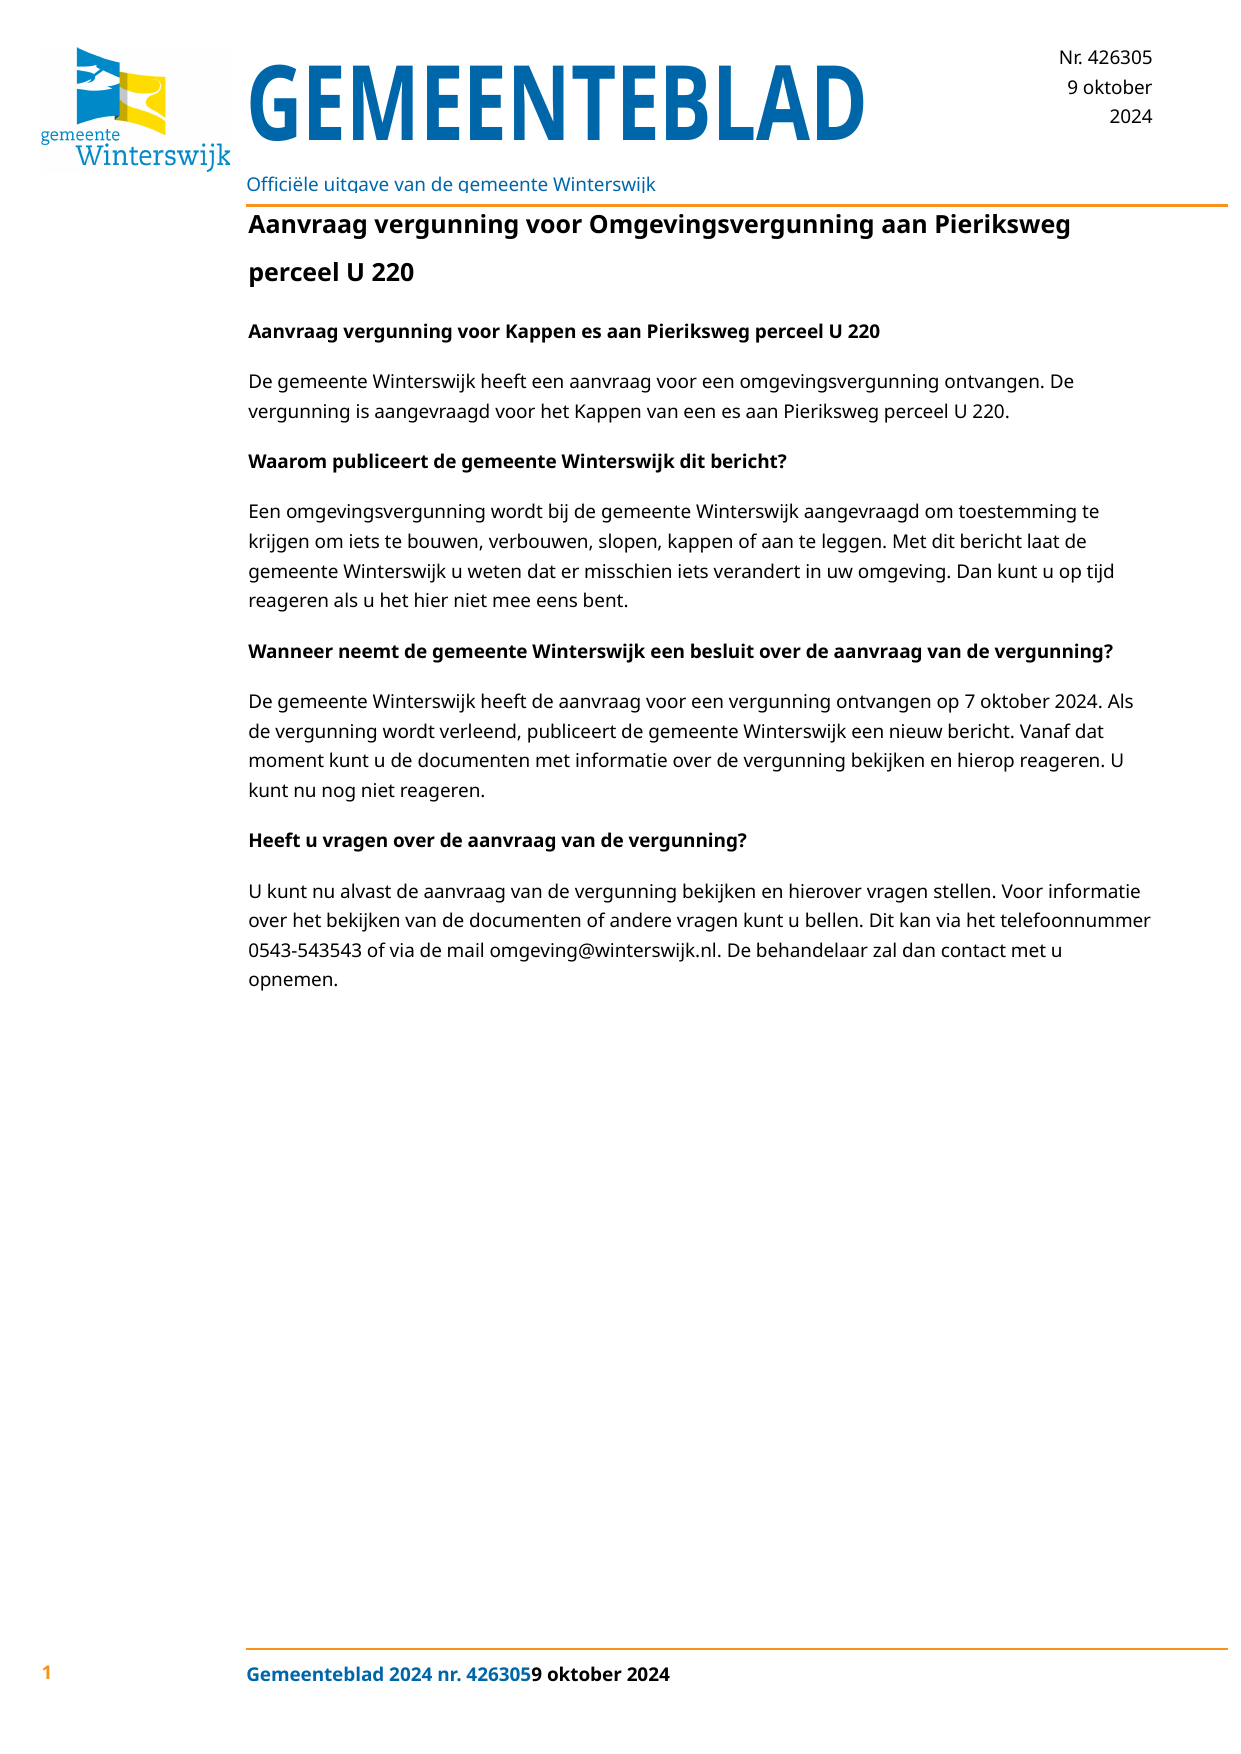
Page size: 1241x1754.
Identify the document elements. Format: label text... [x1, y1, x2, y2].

text De gemeente Winterswijk heeft een aanvraag voor een omgevingsvergunning ontvangen. De vergunning is aangevraagd voor het Kappen van een es aan Pieriksweg perceel U 220. [248, 368, 1152, 424]
text Aanvraag vergunning voor Omgevingsvergunning aan Pieriksweg perceel U 220 [248, 207, 1152, 288]
picture [41, 47, 231, 172]
text Heeft u vragen over de aanvraag van de vergunning? [248, 827, 1152, 853]
text De gemeente Winterswijk heeft de aanvraag voor een vergunning ontvangen op 7 oktober 2024. Als de vergunning wordt verleend, publiceert de gemeente Winterswijk een nieuw bericht. Vanaf dat moment kunt u de documenten met informatie over de vergunning bekijken en hierop reageren. U kunt nu nog niet reageren. [248, 688, 1152, 803]
text Wanneer neemt de gemeente Winterswijk een besluit over de aanvraag van de vergunning? [248, 638, 1152, 664]
text Waarom publiceert de gemeente Winterswijk dit bericht? [248, 448, 1152, 474]
text Aanvraag vergunning voor Kappen es aan Pieriksweg perceel U 220 [248, 318, 1152, 344]
text Een omgevingsvergunning wordt bij de gemeente Winterswijk aangevraagd om toestemming te krijgen om iets te bouwen, verbouwen, slopen, kappen of aan te leggen. Met dit bericht laat de gemeente Winterswijk u weten dat er misschien iets verandert in uw omgeving. Dan kunt u op tijd reageren als u het hier niet mee eens bent. [248, 499, 1152, 613]
picture [225, 153, 231, 162]
text U kunt nu alvast de aanvraag van de vergunning bekijken en hierover vragen stellen. Voor informatie over het bekijken van de documenten of andere vragen kunt u bellen. Dit kan via het telefoonnummer 0543-543543 of via de mail omgeving@winterswijk.nl. De behandelaar zal dan contact met u opnemen. [248, 878, 1152, 992]
